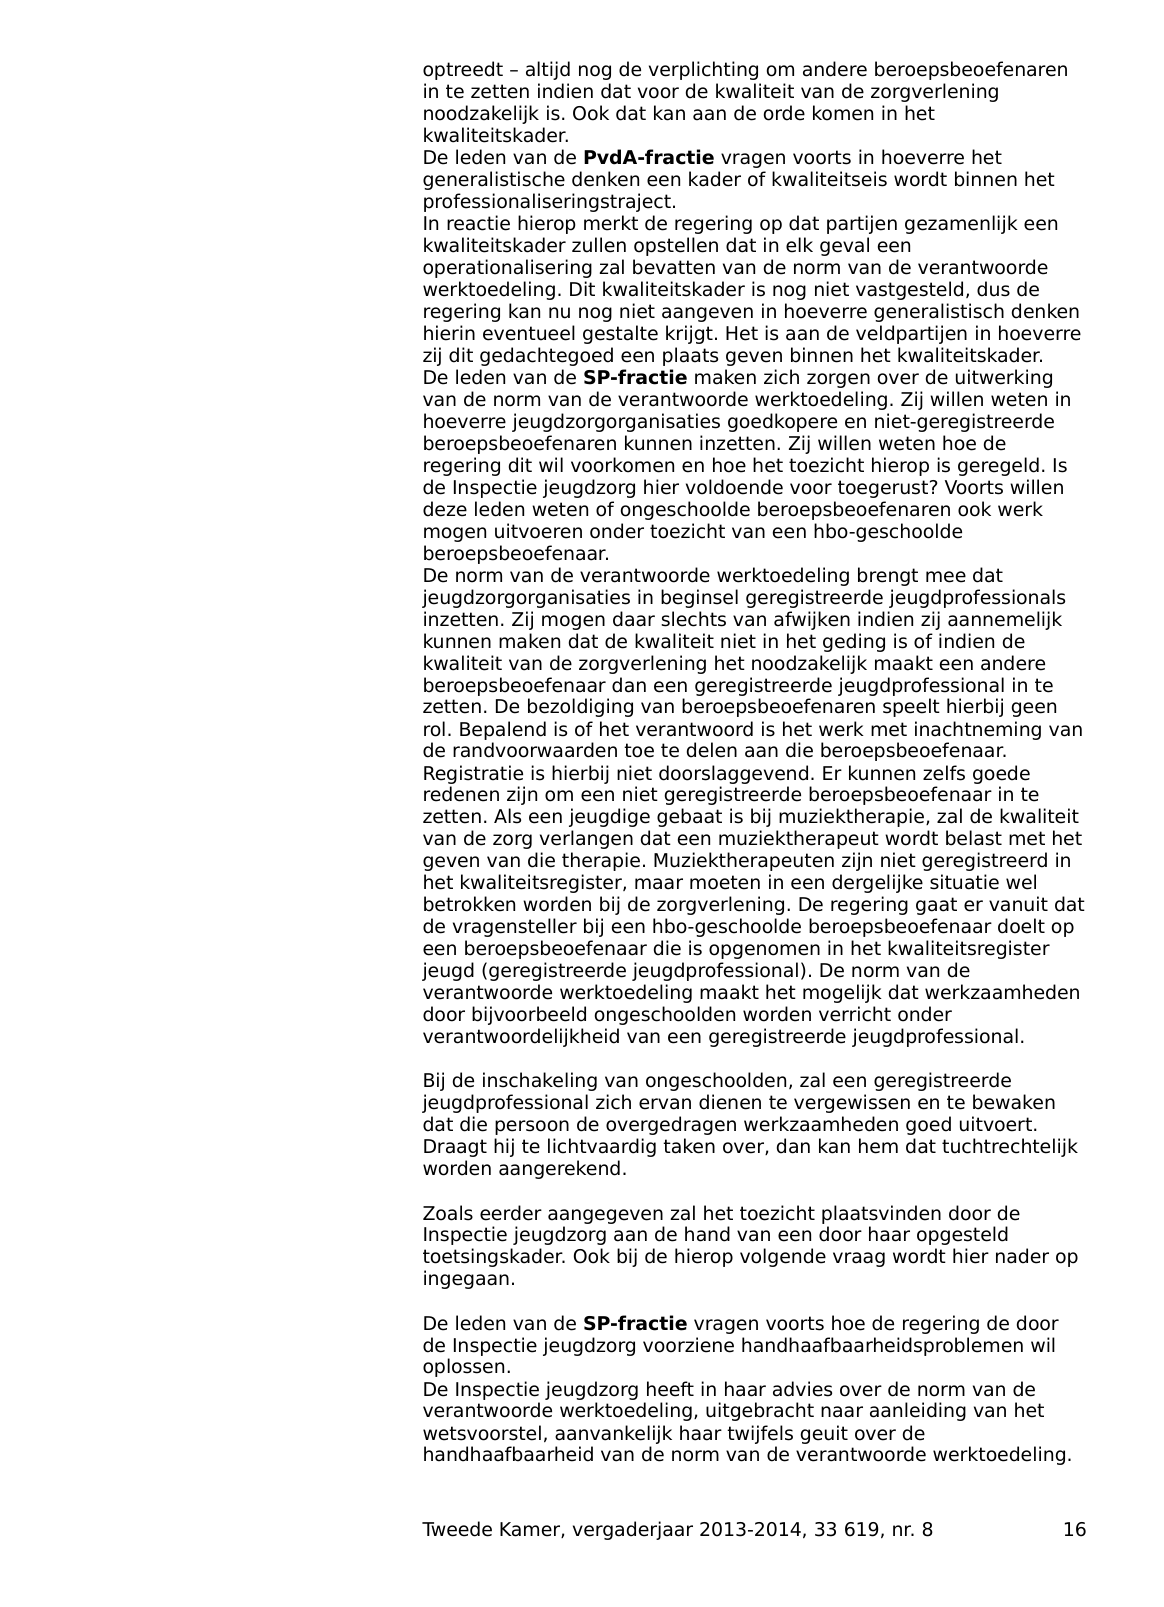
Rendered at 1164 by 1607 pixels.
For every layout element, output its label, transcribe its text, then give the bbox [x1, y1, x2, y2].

text In reactie hierop merkt de regering op dat partijen gezamenlijk een kwaliteitskader zullen opstellen dat in elk geval een operationalisering zal bevatten van de norm van de verantwoorde werktoedeling. Dit kwaliteitskader is nog niet vastgesteld, dus de regering kan nu nog niet aangeven in hoeverre generalistisch denken hierin eventueel gestalte krijgt. Het is aan de veldpartijen in hoeverre zij dit gedachtegoed een plaats geven binnen het kwaliteitskader. [422, 213, 1087, 367]
text De Inspectie jeugdzorg heeft in haar advies over de norm van de verantwoorde werktoedeling, uitgebracht naar aanleiding van het wetsvoorstel, aanvankelijk haar twijfels geuit over de handhaafbaarheid van de norm van de verantwoorde werktoedeling. [422, 1378, 1087, 1466]
text Zoals eerder aangegeven zal het toezicht plaatsvinden door de Inspectie jeugdzorg aan de hand van een door haar opgesteld toetsingskader. Ook bij de hierop volgende vraag wordt hier nader op ingegaan. [422, 1202, 1087, 1290]
text De leden van de SP-fractie maken zich zorgen over de uitwerking van de norm van de verantwoorde werktoedeling. Zij willen weten in hoeverre jeugdzorgorganisaties goedkopere en niet-geregistreerde beroepsbeoefenaren kunnen inzetten. Zij willen weten hoe de regering dit wil voorkomen en hoe het toezicht hierop is geregeld. Is de Inspectie jeugdzorg hier voldoende voor toegerust? Voorts willen deze leden weten of ongeschoolde beroepsbeoefenaren ook werk mogen uitvoeren onder toezicht van een hbo-geschoolde beroepsbeoefenaar. [422, 367, 1087, 564]
text De norm van de verantwoorde werktoedeling brengt mee dat jeugdzorgorganisaties in beginsel geregistreerde jeugdprofessionals inzetten. Zij mogen daar slechts van afwijken indien zij aannemelijk kunnen maken dat de kwaliteit niet in het geding is of indien de kwaliteit van de zorgverlening het noodzakelijk maakt een andere beroepsbeoefenaar dan een geregistreerde jeugdprofessional in te zetten. De bezoldiging van beroepsbeoefenaren speelt hierbij geen rol. Bepalend is of het verantwoord is het werk met inachtneming van de randvoorwaarden toe te delen aan die beroepsbeoefenaar. Registratie is hierbij niet doorslaggevend. Er kunnen zelfs goede redenen zijn om een niet geregistreerde beroepsbeoefenaar in te zetten. Als een jeugdige gebaat is bij muziektherapie, zal de kwaliteit van de zorg verlangen dat een muziektherapeut wordt belast met het geven van die therapie. Muziektherapeuten zijn niet geregistreerd in het kwaliteitsregister, maar moeten in een dergelijke situatie wel betrokken worden bij de zorgverlening. De regering gaat er vanuit dat de vragensteller bij een hbo-geschoolde beroepsbeoefenaar doelt op een beroepsbeoefenaar die is opgenomen in het kwaliteitsregister jeugd (geregistreerde jeugdprofessional). De norm van de verantwoorde werktoedeling maakt het mogelijk dat werkzaamheden door bijvoorbeeld ongeschoolden worden verricht onder verantwoordelijkheid van een geregistreerde jeugdprofessional. [422, 564, 1087, 1048]
text De leden van de PvdA-fractie vragen voorts in hoeverre het generalistische denken een kader of kwaliteitseis wordt binnen het professionaliseringstraject. [422, 147, 1087, 213]
text optreedt – altijd nog de verplichting om andere beroepsbeoefenaren in te zetten indien dat voor de kwaliteit van de zorgverlening noodzakelijk is. Ook dat kan aan de orde komen in het kwaliteitskader. [422, 59, 1087, 147]
text Bij de inschakeling van ongeschoolden, zal een geregistreerde jeugdprofessional zich ervan dienen te vergewissen en te bewaken dat die persoon de overgedragen werkzaamheden goed uitvoert. Draagt hij te lichtvaardig taken over, dan kan hem dat tuchtrechtelijk worden aangerekend. [422, 1070, 1087, 1180]
text De leden van de SP-fractie vragen voorts hoe de regering de door de Inspectie jeugdzorg voorziene handhaafbaarheidsproblemen wil oplossen. [422, 1312, 1087, 1378]
